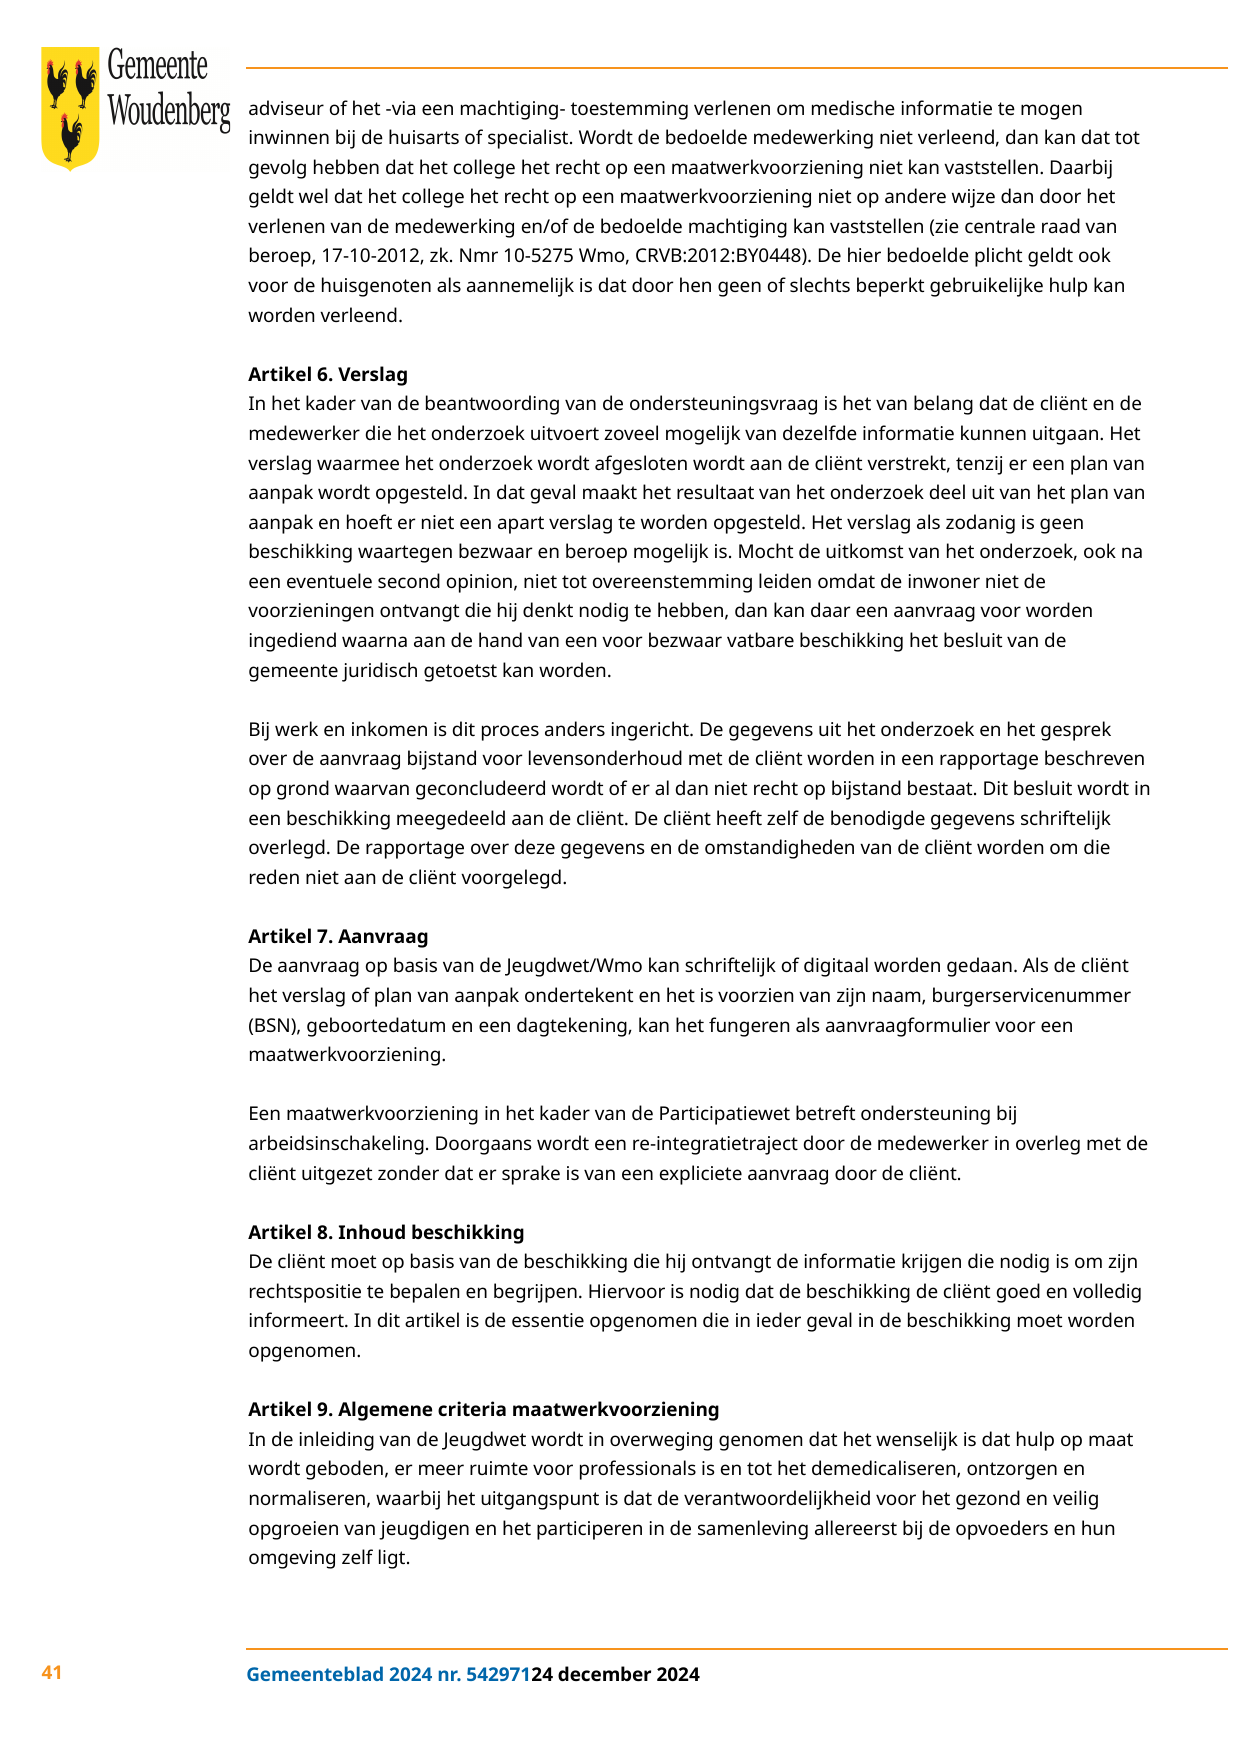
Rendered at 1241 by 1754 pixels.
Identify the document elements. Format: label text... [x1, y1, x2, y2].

text Artikel 9. Algemene criteria maatwerkvoorziening [248, 1396, 1152, 1422]
text In de inleiding van de Jeugdwet wordt in overweging genomen dat het wenselijk is dat hulp op maat wordt geboden, er meer ruimte voor professionals is en tot het demedicaliseren, ontzorgen en normaliseren, waarbij het uitgangspunt is dat de verantwoordelijkheid voor het gezond en veilig opgroeien van jeugdigen en het participeren in de samenleving allereerst bij de opvoeders en hun omgeving zelf ligt. [248, 1426, 1152, 1570]
text In het kader van de beantwoording van de ondersteuningsvraag is het van belang dat de cliënt en de medewerker die het onderzoek uitvoert zoveel mogelijk van dezelfde informatie kunnen uitgaan. Het verslag waarmee het onderzoek wordt afgesloten wordt aan de cliënt verstrekt, tenzij er een plan van aanpak wordt opgesteld. In dat geval maakt het resultaat van het onderzoek deel uit van het plan van aanpak en hoeft er niet een apart verslag te worden opgesteld. Het verslag als zodanig is geen beschikking waartegen bezwaar en beroep mogelijk is. Mocht de uitkomst van het onderzoek, ook na een eventuele second opinion, niet tot overeenstemming leiden omdat de inwoner niet de voorzieningen ontvangt die hij denkt nodig te hebben, dan kan daar een aanvraag voor worden ingediend waarna aan de hand van een voor bezwaar vatbare beschikking het besluit van de gemeente juridisch getoetst kan worden. [248, 391, 1152, 683]
text Artikel 8. Inhoud beschikking [248, 1219, 1152, 1245]
text Een maatwerkvoorziening in het kader van de Participatiewet betreft ondersteuning bij arbeidsinschakeling. Doorgaans wordt een re-integratietraject door de medewerker in overleg met de cliënt uitgezet zonder dat er sprake is van een expliciete aanvraag door de cliënt. [248, 1101, 1152, 1186]
text adviseur of het -via een machtiging- toestemming verlenen om medische informatie te mogen inwinnen bij de huisarts of specialist. Wordt de bedoelde medewerking niet verleend, dan kan dat tot gevolg hebben dat het college het recht op een maatwerkvoorziening niet kan vaststellen. Daarbij geldt wel dat het college het recht op een maatwerkvoorziening niet op andere wijze dan door het verlenen van de medewerking en/of de bedoelde machtiging kan vaststellen (zie centrale raad van beroep, 17-10-2012, zk. Nmr 10-5275 Wmo, CRVB:2012:BY0448). De hier bedoelde plicht geldt ook voor de huisgenoten als aannemelijk is dat door hen geen of slechts beperkt gebruikelijke hulp kan worden verleend. [248, 95, 1152, 328]
text De cliënt moet op basis van de beschikking die hij ontvangt de informatie krijgen die nodig is om zijn rechtspositie te bepalen en begrijpen. Hiervoor is nodig dat de beschikking de cliënt goed en volledig informeert. In dit artikel is de essentie opgenomen die in ieder geval in de beschikking moet worden opgenomen. [248, 1248, 1152, 1363]
text Artikel 7. Aanvraag [248, 923, 1152, 949]
text Bij werk en inkomen is dit proces anders ingericht. De gegevens uit het onderzoek en het gesprek over de aanvraag bijstand voor levensonderhoud met de cliënt worden in een rapportage beschreven op grond waarvan geconcludeerd wordt of er al dan niet recht op bijstand bestaat. Dit besluit wordt in een beschikking meegedeeld aan de cliënt. De cliënt heeft zelf de benodigde gegevens schriftelijk overlegd. De rapportage over deze gegevens en de omstandigheden van de cliënt worden om die reden niet aan de cliënt voorgelegd. [248, 716, 1152, 890]
picture [41, 47, 231, 172]
text Artikel 6. Verslag [248, 361, 1152, 387]
text De aanvraag op basis van de Jeugdwet/Wmo kan schriftelijk of digitaal worden gedaan. Als de cliënt het verslag of plan van aanpak ondertekent en het is voorzien van zijn naam, burgerservicenummer (BSN), geboortedatum en een dagtekening, kan het fungeren als aanvraagformulier voor een maatwerkvoorziening. [248, 953, 1152, 1067]
